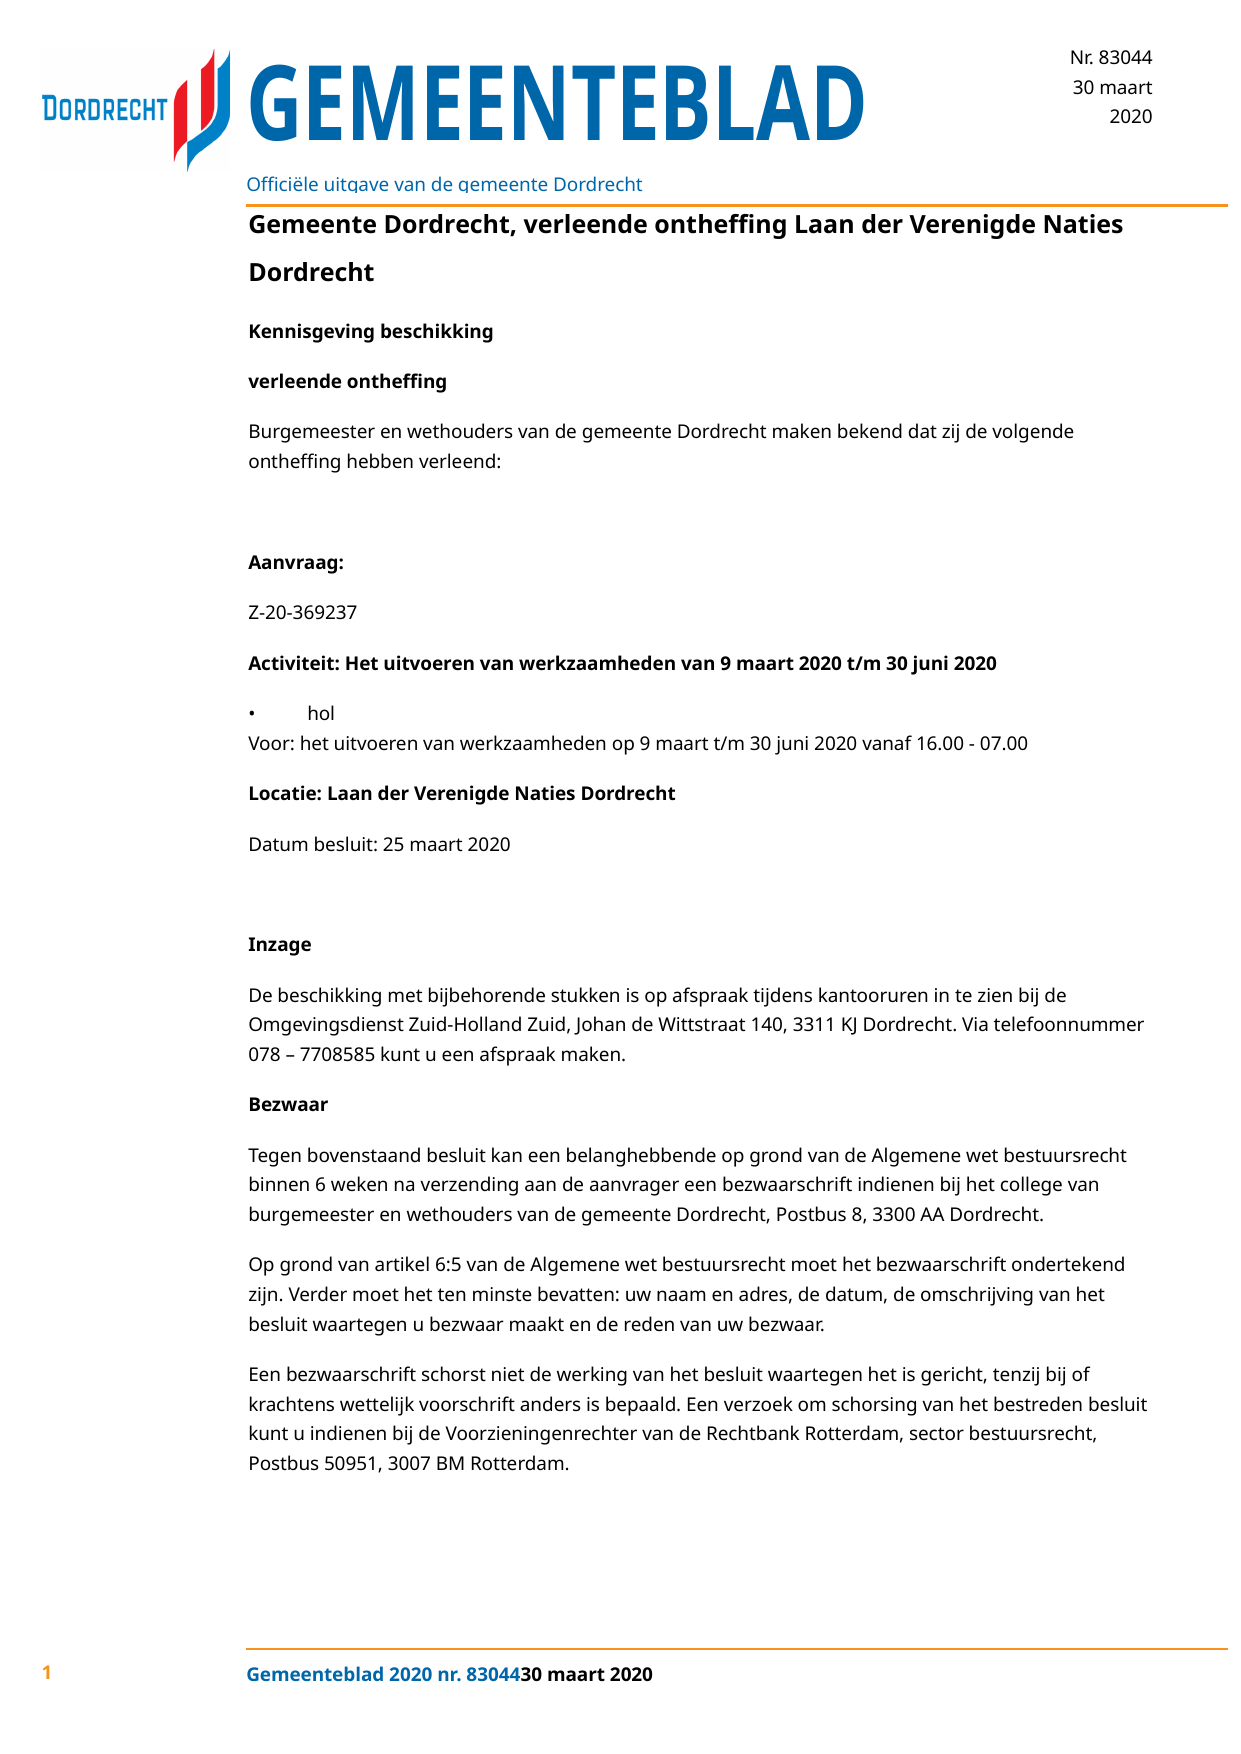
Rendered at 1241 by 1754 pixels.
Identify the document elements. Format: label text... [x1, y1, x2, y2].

text Gemeente Dordrecht, verleende ontheffing Laan der Verenigde Naties Dordrecht [248, 207, 1152, 288]
list hol [248, 700, 1152, 726]
text Datum besluit: 25 maart 2020 [248, 831, 1152, 857]
text verleende ontheffing [248, 368, 1152, 394]
text Activiteit: Het uitvoeren van werkzaamheden van 9 maart 2020 t/m 30 juni 2020 [248, 650, 1152, 676]
text Z-20-369237 [248, 599, 1152, 625]
text Voor: het uitvoeren van werkzaamheden op 9 maart t/m 30 juni 2020 vanaf 16.00 - 07.00 [248, 730, 1152, 756]
picture [41, 47, 231, 172]
text Een bezwaarschrift schorst niet de werking van het besluit waartegen het is gericht, tenzij bij of krachtens wettelijk voorschrift anders is bepaald. Een verzoek om schorsing van het bestreden besluit kunt u indienen bij de Voorzieningenrechter van de Rechtbank Rotterdam, sector bestuursrecht, Postbus 50951, 3007 BM Rotterdam. [248, 1361, 1152, 1476]
text Locatie: Laan der Verenigde Naties Dordrecht [248, 780, 1152, 806]
text Aanvraag: [248, 549, 1152, 575]
text Kennisgeving beschikking [248, 318, 1152, 344]
text De beschikking met bijbehorende stukken is op afspraak tijdens kantooruren in te zien bij de Omgevingsdienst Zuid-Holland Zuid, Johan de Wittstraat 140, 3311 KJ Dordrecht. Via telefoonnummer 078 – 7708585 kunt u een afspraak maken. [248, 982, 1152, 1067]
text Inzage [248, 932, 1152, 957]
text Burgemeester en wethouders van de gemeente Dordrecht maken bekend dat zij de volgende ontheffing hebben verleend: [248, 419, 1152, 474]
text Tegen bovenstaand besluit kan een belanghebbende op grond van de Algemene wet bestuursrecht binnen 6 weken na verzending aan de aanvrager een bezwaarschrift indienen bij het college van burgemeester en wethouders van de gemeente Dordrecht, Postbus 8, 3300 AA Dordrecht. [248, 1142, 1152, 1227]
text Bezwaar [248, 1092, 1152, 1117]
text Op grond van artikel 6:5 van de Algemene wet bestuursrecht moet het bezwaarschrift ondertekend zijn. Verder moet het ten minste bevatten: uw naam en adres, de datum, de omschrijving van het besluit waartegen u bezwaar maakt en de reden van uw bezwaar. [248, 1252, 1152, 1337]
